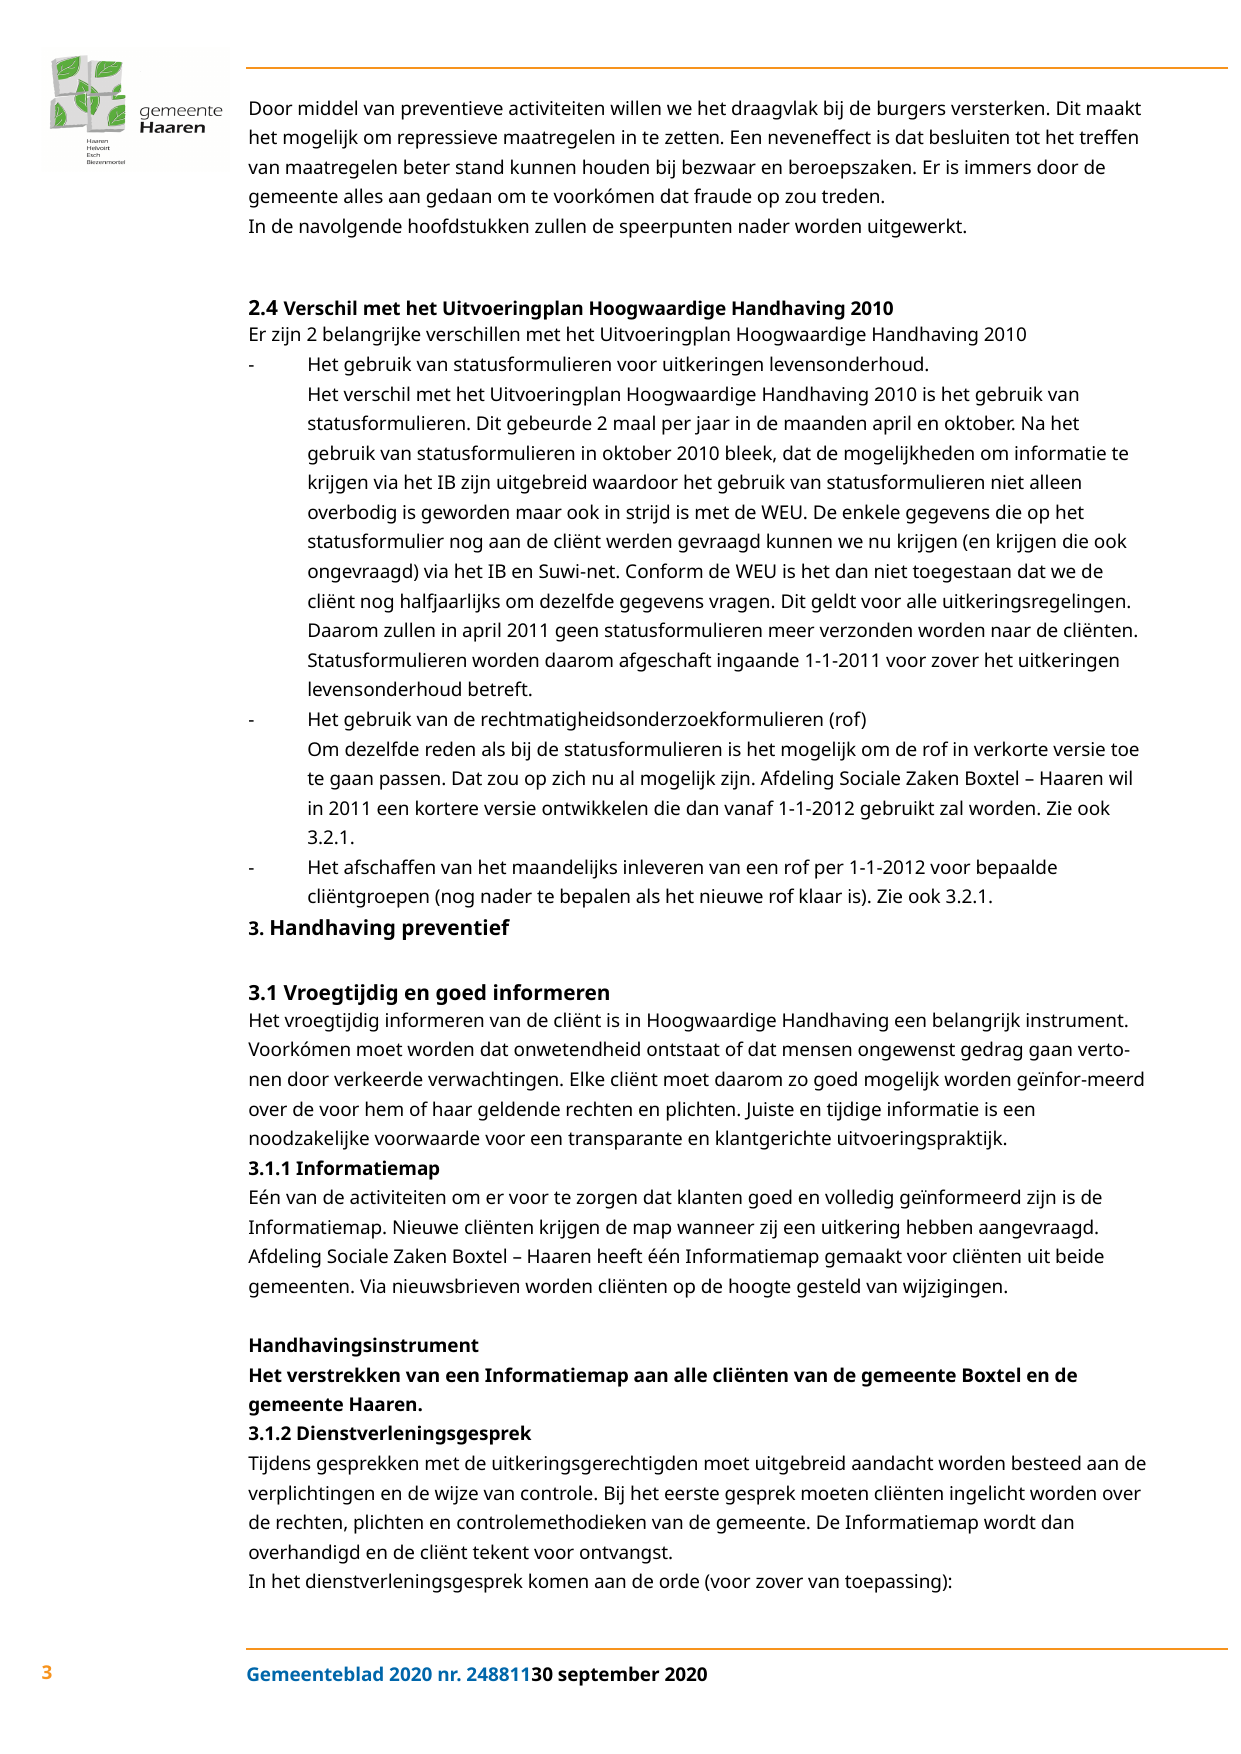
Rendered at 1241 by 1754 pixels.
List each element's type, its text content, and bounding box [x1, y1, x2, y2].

text 3.1.1 Informatiemap [248, 1155, 1152, 1181]
text In de navolgende hoofdstukken zullen de speerpunten nader worden uitgewerkt. [248, 213, 1152, 239]
text Eén van de activiteiten om er voor te zorgen dat klanten goed en volledig geïnformeerd zijn is de Informatiemap. Nieuwe cliënten krijgen de map wanneer zij een uitkering hebben aangevraagd. Afdeling Sociale Zaken Boxtel – Haaren heeft één Informatiemap gemaakt voor cliënten uit beide gemeenten. Via nieuwsbrieven worden cliënten op de hoogte gesteld van wijzigingen. [248, 1184, 1152, 1299]
text 3.1 Vroegtijdig en goed informeren [248, 978, 1152, 1007]
text Tijdens gesprekken met de uitkeringsgerechtigden moet uitgebreid aandacht worden besteed aan de verplichtingen en de wijze van controle. Bij het eerste gesprek moeten cliënten ingelicht worden over de rechten, plichten en controlemethodieken van de gemeente. De Informatiemap wordt dan overhandigd en de cliënt tekent voor ontvangst. [248, 1450, 1152, 1565]
list Het gebruik van statusformulieren voor uitkeringen levensonderhoud. [248, 351, 1152, 377]
table_header Handhavingsinstrument Het verstrekken van een Informatiemap aan alle cliënten van de gemeente Boxtel en de gemeente Haaren. [248, 1333, 1152, 1417]
text In het dienstverleningsgesprek komen aan de orde (voor zover van toepassing): [248, 1568, 1152, 1594]
text Het vroegtijdig informeren van de cliënt is in Hoogwaardige Handhaving een belangrijk instrument. Voorkómen moet worden dat onwetendheid ontstaat of dat mensen ongewenst gedrag gaan verto-nen door verkeerde verwachtingen. Elke cliënt moet daarom zo goed mogelijk worden geïnfor-meerd over de voor hem of haar geldende rechten en plichten. Juiste en tijdige informatie is een noodzakelijke voorwaarde voor een transparante en klantgerichte uitvoeringspraktijk. [248, 1007, 1152, 1151]
list Het afschaffen van het maandelijks inleveren van een rof per 1-1-2012 voor bepaalde cliëntgroepen (nog nader te bepalen als het nieuwe rof klaar is). Zie ook 3.2.1. [248, 854, 1152, 909]
list Het verschil met het Uitvoeringplan Hoogwaardige Handhaving 2010 is het gebruik van statusformulieren. Dit gebeurde 2 maal per jaar in de maanden april en oktober. Na het gebruik van statusformulieren in oktober 2010 bleek, dat de mogelijkheden om informatie te krijgen via het IB zijn uitgebreid waardoor het gebruik van statusformulieren niet alleen overbodig is geworden maar ook in strijd is met de WEU. De enkele gegevens die op het statusformulier nog aan de cliënt werden gevraagd kunnen we nu krijgen (en krijgen die ook ongevraagd) via het IB en Suwi-net. Conform de WEU is het dan niet toegestaan dat we de cliënt nog halfjaarlijks om dezelfde gegevens vragen. Dit geldt voor alle uitkeringsregelingen. Daarom zullen in april 2011 geen statusformulieren meer verzonden worden naar de cliënten. Statusformulieren worden daarom afgeschaft ingaande 1-1-2011 voor zover het uitkeringen levensonderhoud betreft. [248, 381, 1152, 702]
list Om dezelfde reden als bij de statusformulieren is het mogelijk om de rof in verkorte versie toe te gaan passen. Dat zou op zich nu al mogelijk zijn. Afdeling Sociale Zaken Boxtel – Haaren wil in 2011 een kortere versie ontwikkelen die dan vanaf 1-1-2012 gebruikt zal worden. Zie ook 3.2.1. [248, 736, 1152, 850]
list Het gebruik van de rechtmatigheidsonderzoekformulieren (rof) [248, 706, 1152, 732]
text 2.4 Verschil met het Uitvoeringplan Hoogwaardige Handhaving 2010 [248, 293, 1152, 322]
text Door middel van preventieve activiteiten willen we het draagvlak bij de burgers versterken. Dit maakt het mogelijk om repressieve maatregelen in te zetten. Een neveneffect is dat besluiten tot het treffen van maatregelen beter stand kunnen houden bij bezwaar en beroepszaken. Er is immers door de gemeente alles aan gedaan om te voorkómen dat fraude op zou treden. [248, 95, 1152, 209]
picture [41, 47, 231, 172]
text 3. Handhaving preventief [248, 913, 1152, 942]
text 3.1.2 Dienstverleningsgesprek [248, 1421, 1152, 1446]
text Er zijn 2 belangrijke verschillen met het Uitvoeringplan Hoogwaardige Handhaving 2010 [248, 322, 1152, 347]
